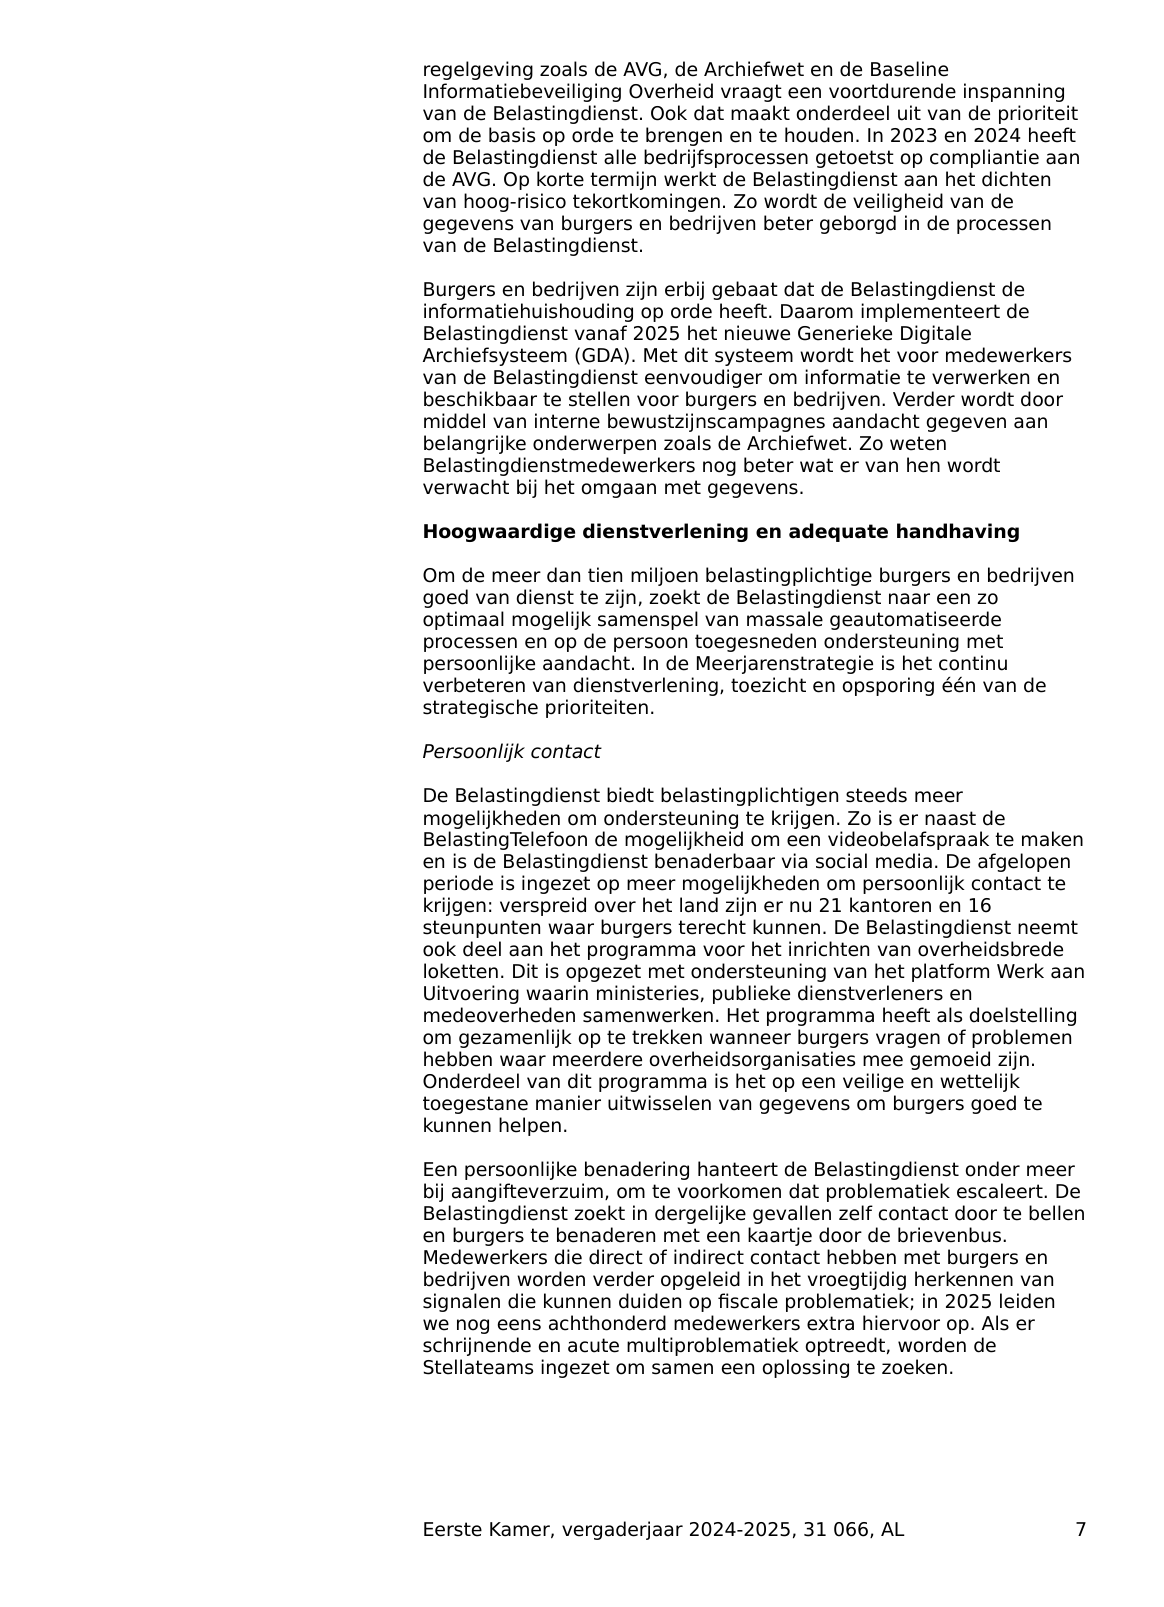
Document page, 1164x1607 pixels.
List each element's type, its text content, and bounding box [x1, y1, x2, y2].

text Burgers en bedrijven zijn erbij gebaat dat de Belastingdienst de informatiehuishouding op orde heeft. Daarom implementeert de Belastingdienst vanaf 2025 het nieuwe Generieke Digitale Archiefsysteem (GDA). Met dit systeem wordt het voor medewerkers van de Belastingdienst eenvoudiger om informatie te verwerken en beschikbaar te stellen voor burgers en bedrijven. Verder wordt door middel van interne bewustzijnscampagnes aandacht gegeven aan belangrijke onderwerpen zoals de Archiefwet. Zo weten Belastingdienstmedewerkers nog beter wat er van hen wordt verwacht bij het omgaan met gegevens. [422, 279, 1087, 499]
text Om de meer dan tien miljoen belastingplichtige burgers en bedrijven goed van dienst te zijn, zoekt de Belastingdienst naar een zo optimaal mogelijk samenspel van massale geautomatiseerde processen en op de persoon toegesneden ondersteuning met persoonlijke aandacht. In de Meerjarenstrategie is het continu verbeteren van dienstverlening, toezicht en opsporing één van de strategische prioriteiten. [422, 565, 1087, 719]
text De Belastingdienst biedt belastingplichtigen steeds meer mogelijkheden om ondersteuning te krijgen. Zo is er naast de BelastingTelefoon de mogelijkheid om een videobelafspraak te maken en is de Belastingdienst benaderbaar via social media. De afgelopen periode is ingezet op meer mogelijkheden om persoonlijk contact te krijgen: verspreid over het land zijn er nu 21 kantoren en 16 steunpunten waar burgers terecht kunnen. De Belastingdienst neemt ook deel aan het programma voor het inrichten van overheidsbrede loketten. Dit is opgezet met ondersteuning van het platform Werk aan Uitvoering waarin ministeries, publieke dienstverleners en medeoverheden samenwerken. Het programma heeft als doelstelling om gezamenlijk op te trekken wanneer burgers vragen of problemen hebben waar meerdere overheidsorganisaties mee gemoeid zijn. Onderdeel van dit programma is het op een veilige en wettelijk toegestane manier uitwisselen van gegevens om burgers goed te kunnen helpen. [422, 785, 1087, 1137]
text regelgeving zoals de AVG, de Archiefwet en de Baseline Informatiebeveiliging Overheid vraagt een voortdurende inspanning van de Belastingdienst. Ook dat maakt onderdeel uit van de prioriteit om de basis op orde te brengen en te houden. In 2023 en 2024 heeft de Belastingdienst alle bedrijfsprocessen getoetst op compliantie aan de AVG. Op korte termijn werkt de Belastingdienst aan het dichten van hoog-risico tekortkomingen. Zo wordt de veiligheid van de gegevens van burgers en bedrijven beter geborgd in de processen van de Belastingdienst. [422, 59, 1087, 257]
subtitle Persoonlijk contact [422, 741, 1087, 763]
subtitle Hoogwaardige dienstverlening en adequate handhaving [422, 521, 1087, 543]
text Een persoonlijke benadering hanteert de Belastingdienst onder meer bij aangifteverzuim, om te voorkomen dat problematiek escaleert. De Belastingdienst zoekt in dergelijke gevallen zelf contact door te bellen en burgers te benaderen met een kaartje door de brievenbus. Medewerkers die direct of indirect contact hebben met burgers en bedrijven worden verder opgeleid in het vroegtijdig herkennen van signalen die kunnen duiden op fiscale problematiek; in 2025 leiden we nog eens achthonderd medewerkers extra hiervoor op. Als er schrijnende en acute multiproblematiek optreedt, worden de Stellateams ingezet om samen een oplossing te zoeken. [422, 1159, 1087, 1379]
